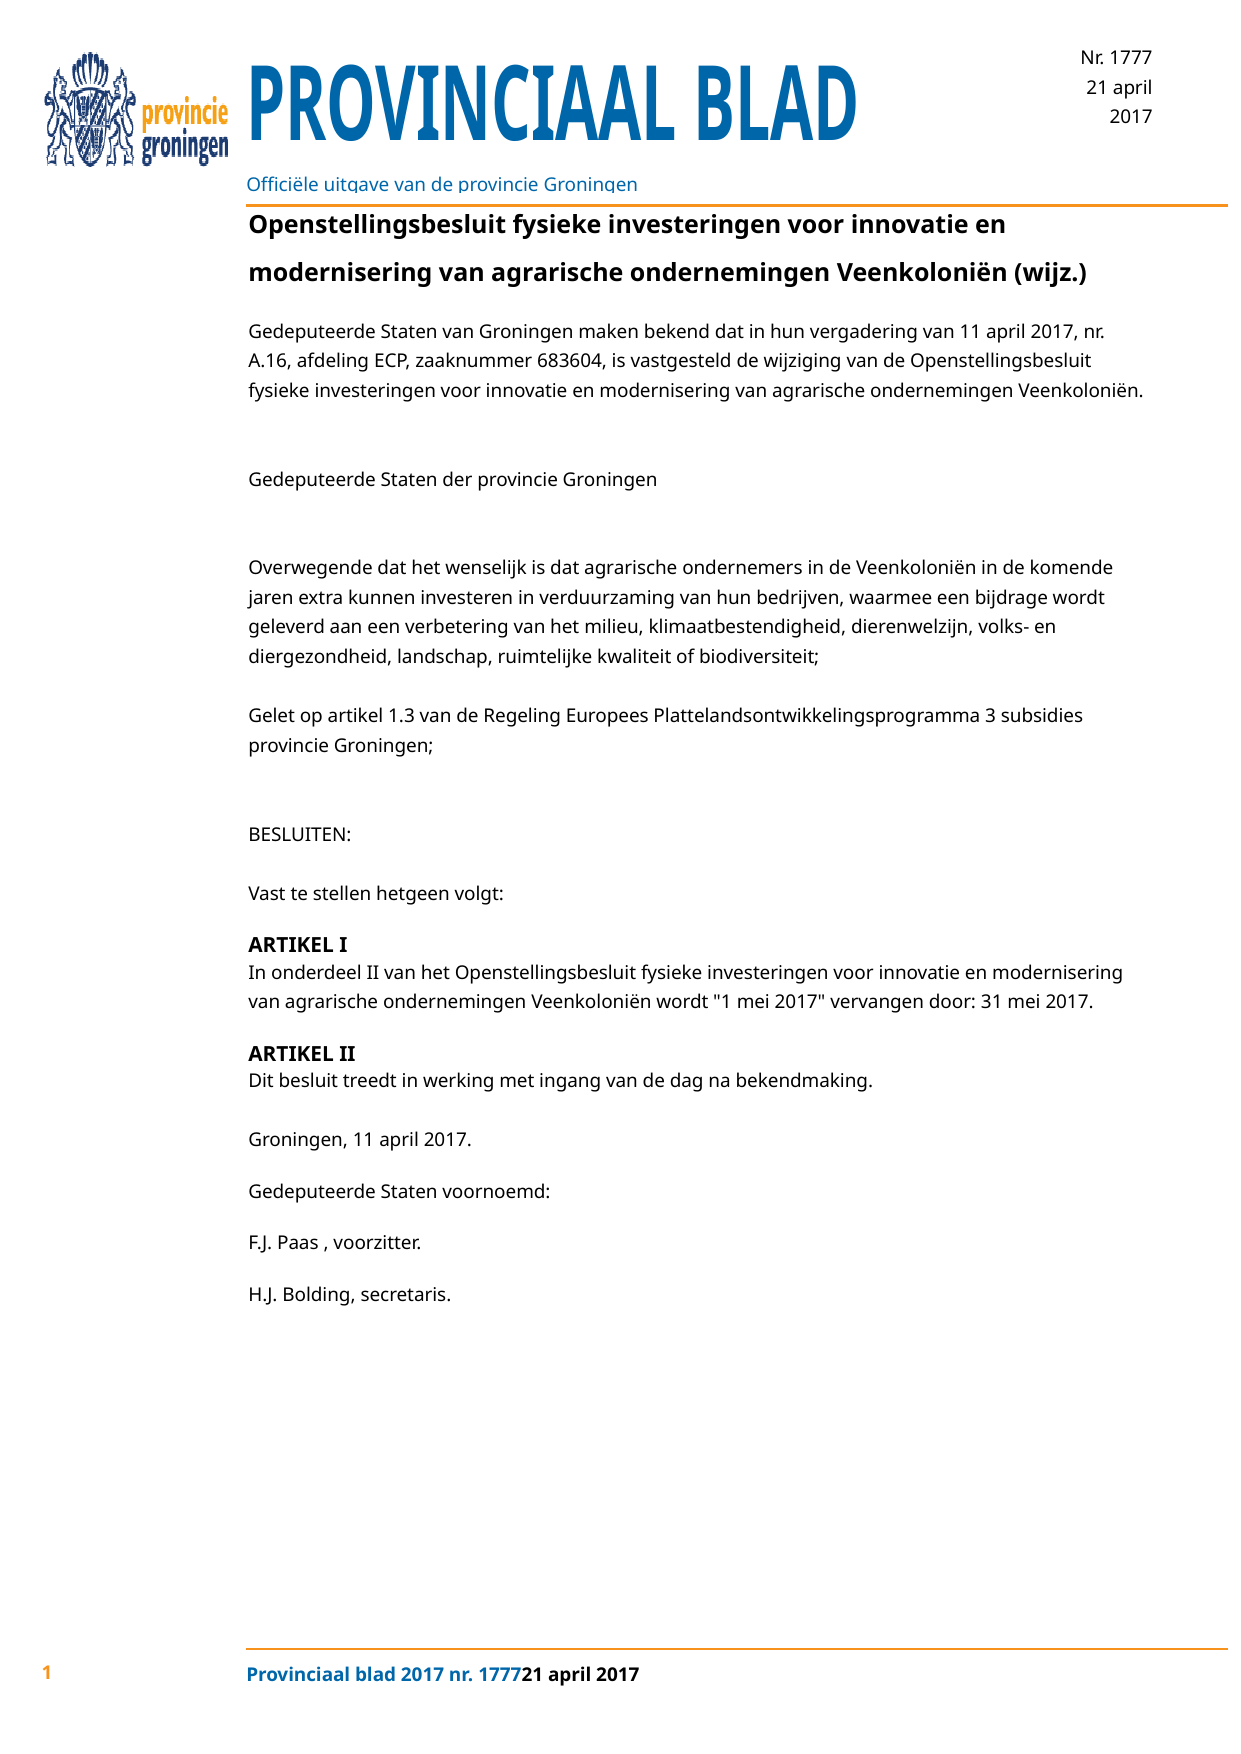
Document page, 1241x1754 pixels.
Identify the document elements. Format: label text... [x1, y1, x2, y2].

text Vast te stellen hetgeen volgt: [248, 880, 1152, 906]
text Gelet op artikel 1.3 van de Regeling Europees Plattelandsontwikkelingsprogramma 3 subsidies provincie Groningen; [248, 702, 1152, 758]
text Groningen, 11 april 2017. [248, 1126, 1152, 1152]
text ARTIKEL II [248, 1039, 1152, 1067]
text Dit besluit treedt in werking met ingang van de dag na bekendmaking. [248, 1067, 1152, 1093]
picture [41, 47, 231, 172]
text Openstellingsbesluit fysieke investeringen voor innovatie en modernisering van agrarische ondernemingen Veenkoloniën (wijz.) [248, 207, 1152, 288]
text In onderdeel II van het Openstellingsbesluit fysieke investeringen voor innovatie en modernisering van agrarische ondernemingen Veenkoloniën wordt "1 mei 2017" vervangen door: 31 mei 2017. [248, 959, 1152, 1014]
text H.J. Bolding, secretaris. [248, 1281, 1152, 1307]
text Gedeputeerde Staten voornoemd: [248, 1178, 1152, 1204]
text ARTIKEL I [248, 930, 1152, 959]
text Gedeputeerde Staten der provincie Groningen [248, 466, 1152, 492]
text Gedeputeerde Staten van Groningen maken bekend dat in hun vergadering van 11 april 2017, nr. A.16, afdeling ECP, zaaknummer 683604, is vastgesteld de wijziging van de Openstellingsbesluit fysieke investeringen voor innovatie en modernisering van agrarische ondernemingen Veenkoloniën. [248, 318, 1152, 403]
text BESLUITEN: [248, 821, 1152, 847]
text Overwegende dat het wenselijk is dat agrarische ondernemers in de Veenkoloniën in de komende jaren extra kunnen investeren in verduurzaming van hun bedrijven, waarmee een bijdrage wordt geleverd aan een verbetering van het milieu, klimaatbestendigheid, dierenwelzijn, volks- en diergezondheid, landschap, ruimtelijke kwaliteit of biodiversiteit; [248, 554, 1152, 669]
text F.J. Paas , voorzitter. [248, 1229, 1152, 1255]
